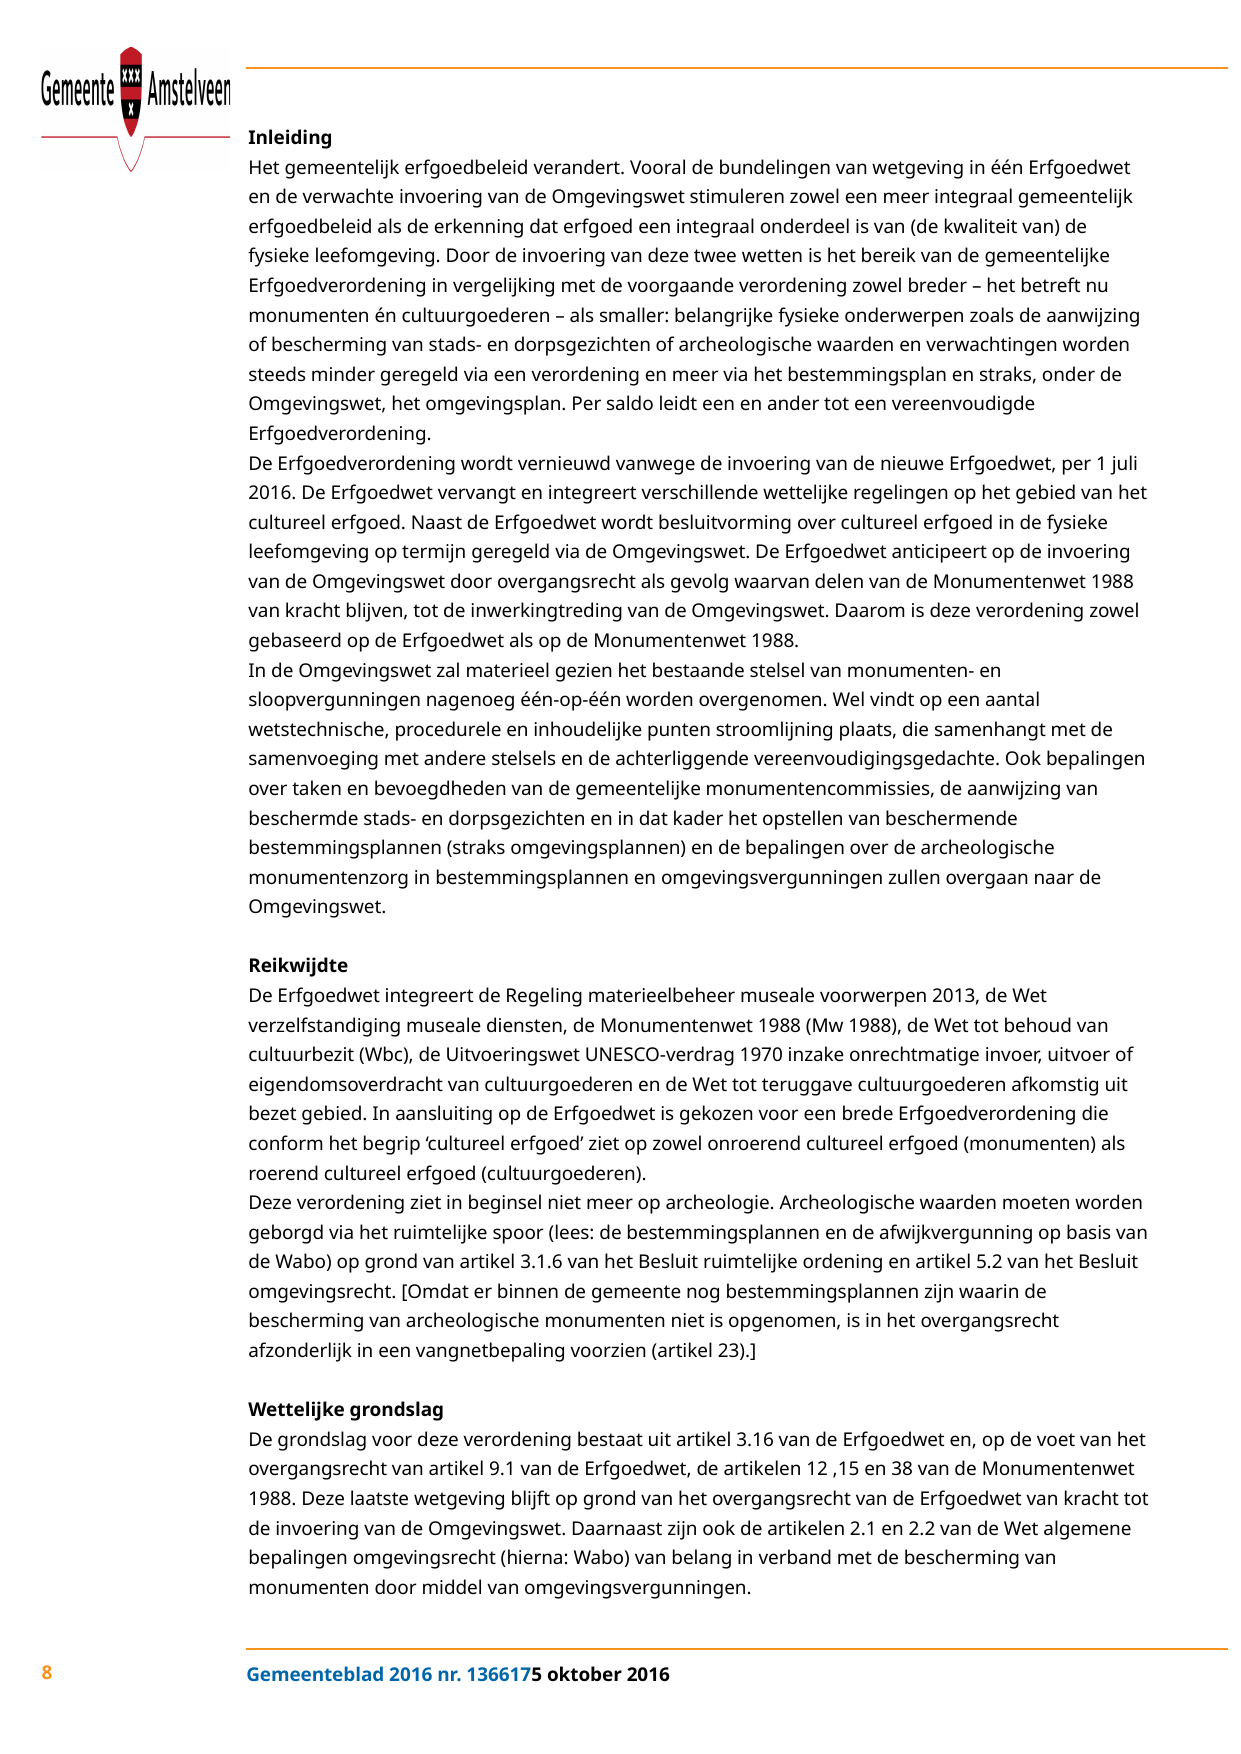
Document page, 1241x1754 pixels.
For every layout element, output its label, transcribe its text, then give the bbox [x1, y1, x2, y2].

text Deze verordening ziet in beginsel niet meer op archeologie. Archeologische waarden moeten worden geborgd via het ruimtelijke spoor (lees: de bestemmingsplannen en de afwijkvergunning op basis van de Wabo) op grond van artikel 3.1.6 van het Besluit ruimtelijke ordening en artikel 5.2 van het Besluit omgevingsrecht. [Omdat er binnen de gemeente nog bestemmingsplannen zijn waarin de bescherming van archeologische monumenten niet is opgenomen, is in het overgangsrecht afzonderlijk in een vangnetbepaling voorzien (artikel 23).] [248, 1189, 1152, 1363]
text Wettelijke grondslag [248, 1396, 1152, 1422]
text De Erfgoedverordening wordt vernieuwd vanwege de invoering van de nieuwe Erfgoedwet, per 1 juli 2016. De Erfgoedwet vervangt en integreert verschillende wettelijke regelingen op het gebied van het cultureel erfgoed. Naast de Erfgoedwet wordt besluitvorming over cultureel erfgoed in de fysieke leefomgeving op termijn geregeld via de Omgevingswet. De Erfgoedwet anticipeert op de invoering van de Omgevingswet door overgangsrecht als gevolg waarvan delen van de Monumentenwet 1988 van kracht blijven, tot de inwerkingtreding van de Omgevingswet. Daarom is deze verordening zowel gebaseerd op de Erfgoedwet als op de Monumentenwet 1988. [248, 450, 1152, 653]
text Inleiding [248, 124, 1152, 150]
text De Erfgoedwet integreert de Regeling materieelbeheer museale voorwerpen 2013, de Wet verzelfstandiging museale diensten, de Monumentenwet 1988 (Mw 1988), de Wet tot behoud van cultuurbezit (Wbc), de Uitvoeringswet UNESCO-verdrag 1970 inzake onrechtmatige invoer, uitvoer of eigendomsoverdracht van cultuurgoederen en de Wet tot teruggave cultuurgoederen afkomstig uit bezet gebied. In aansluiting op de Erfgoedwet is gekozen voor een brede Erfgoedverordening die conform het begrip ‘cultureel erfgoed’ ziet op zowel onroerend cultureel erfgoed (monumenten) als roerend cultureel erfgoed (cultuurgoederen). [248, 982, 1152, 1186]
text In de Omgevingswet zal materieel gezien het bestaande stelsel van monumenten- en sloopvergunningen nagenoeg één-op-één worden overgenomen. Wel vindt op een aantal wetstechnische, procedurele en inhoudelijke punten stroomlijning plaats, die samenhangt met de samenvoeging met andere stelsels en de achterliggende vereenvoudigingsgedachte. Ook bepalingen over taken en bevoegdheden van de gemeentelijke monumentencommissies, de aanwijzing van beschermde stads- en dorpsgezichten en in dat kader het opstellen van beschermende bestemmingsplannen (straks omgevingsplannen) en de bepalingen over de archeologische monumentenzorg in bestemmingsplannen en omgevingsvergunningen zullen overgaan naar de Omgevingswet. [248, 657, 1152, 919]
text Het gemeentelijk erfgoedbeleid verandert. Vooral de bundelingen van wetgeving in één Erfgoedwet en de verwachte invoering van de Omgevingswet stimuleren zowel een meer integraal gemeentelijk erfgoedbeleid als de erkenning dat erfgoed een integraal onderdeel is van (de kwaliteit van) de fysieke leefomgeving. Door de invoering van deze twee wetten is het bereik van de gemeentelijke Erfgoedverordening in vergelijking met de voorgaande verordening zowel breder – het betreft nu monumenten én cultuurgoederen – als smaller: belangrijke fysieke onderwerpen zoals de aanwijzing of bescherming van stads- en dorpsgezichten of archeologische waarden en verwachtingen worden steeds minder geregeld via een verordening en meer via het bestemmingsplan en straks, onder de Omgevingswet, het omgevingsplan. Per saldo leidt een en ander tot een vereenvoudigde Erfgoedverordening. [248, 154, 1152, 446]
text Reikwijdte [248, 953, 1152, 978]
picture [41, 47, 231, 172]
text De grondslag voor deze verordening bestaat uit artikel 3.16 van de Erfgoedwet en, op de voet van het overgangsrecht van artikel 9.1 van de Erfgoedwet, de artikelen 12 ,15 en 38 van de Monumentenwet 1988. Deze laatste wetgeving blijft op grond van het overgangsrecht van de Erfgoedwet van kracht tot de invoering van de Omgevingswet. Daarnaast zijn ook de artikelen 2.1 en 2.2 van de Wet algemene bepalingen omgevingsrecht (hierna: Wabo) van belang in verband met de bescherming van monumenten door middel van omgevingsvergunningen. [248, 1426, 1152, 1600]
